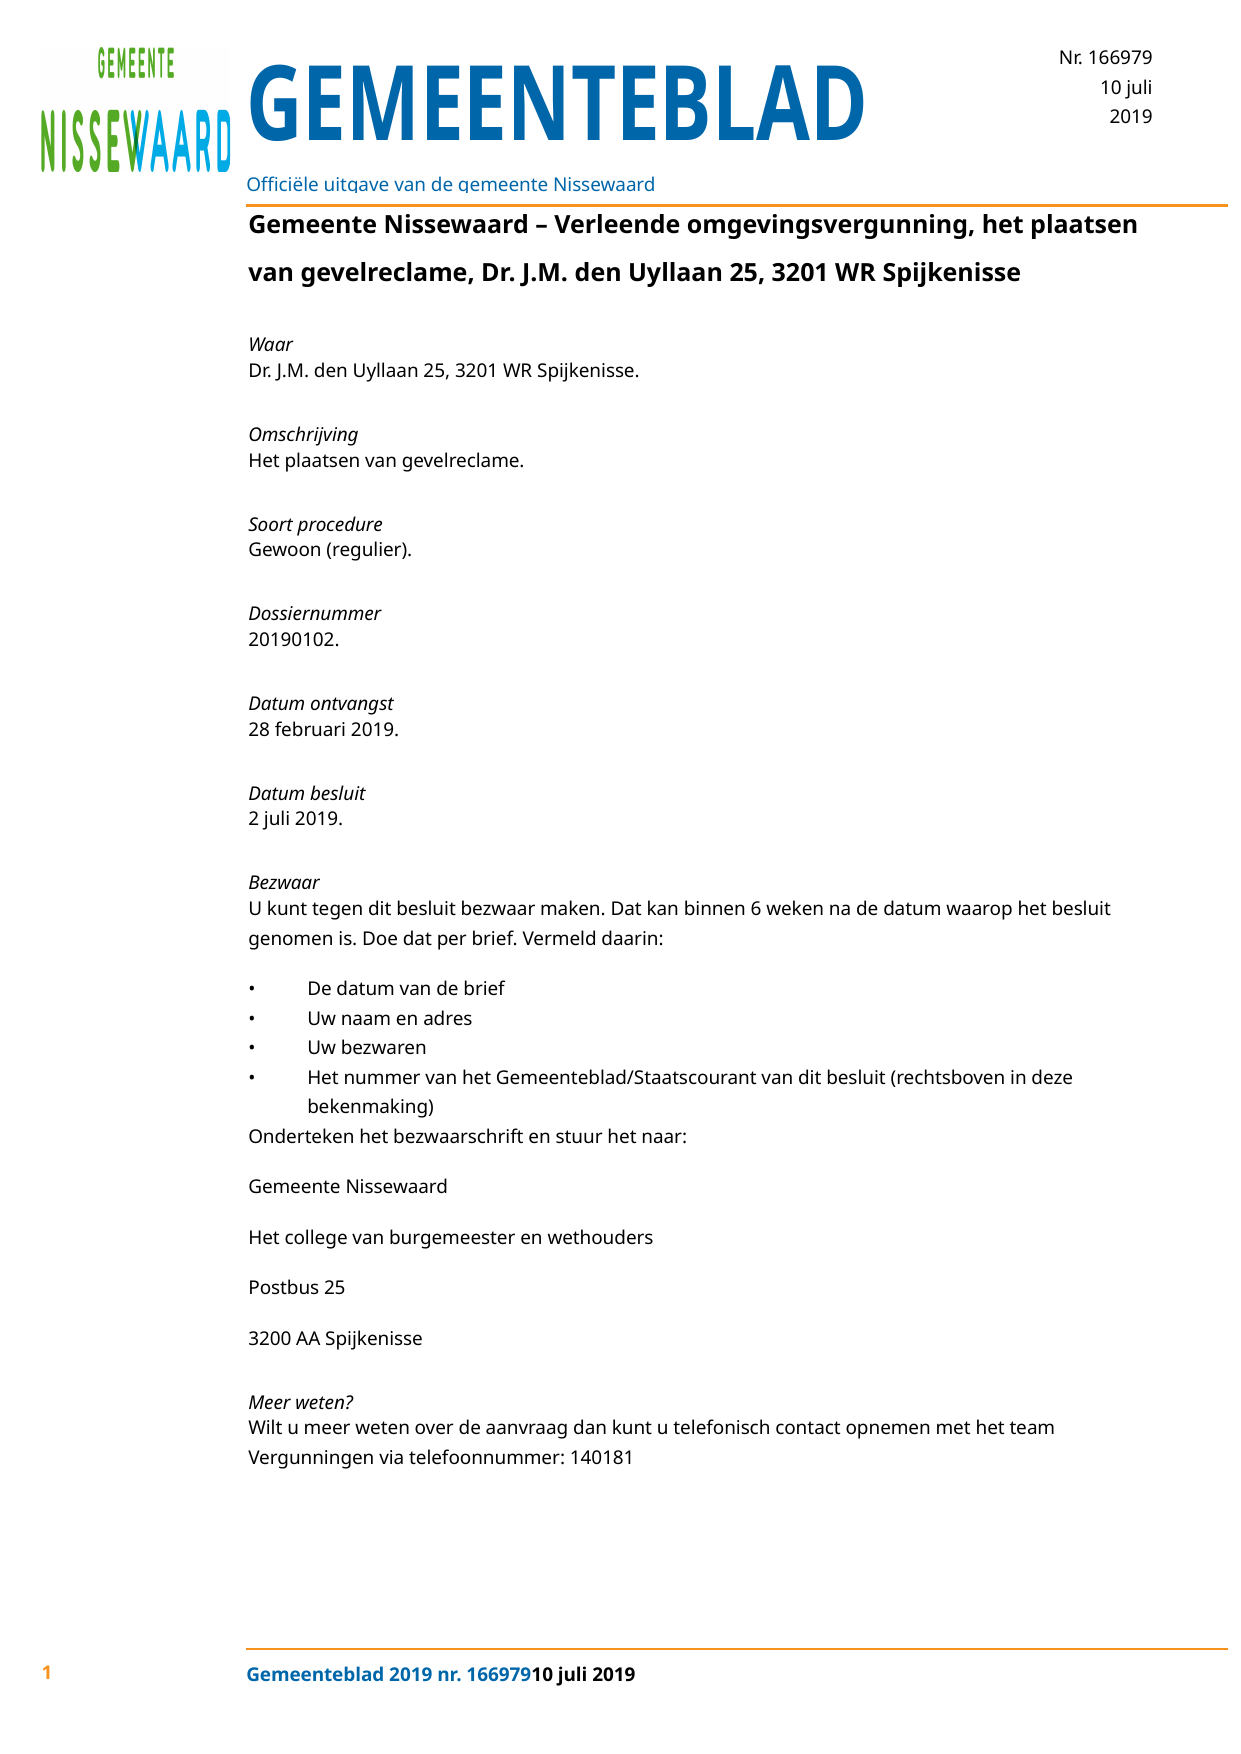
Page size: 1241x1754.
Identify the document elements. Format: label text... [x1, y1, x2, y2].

text 20190102. [248, 626, 1152, 652]
text 28 februari 2019. [248, 716, 1152, 742]
picture [176, 157, 187, 172]
text Gewoon (regulier). [248, 537, 1152, 562]
text Het plaatsen van gevelreclame. [248, 447, 1152, 473]
text Datum ontvangst [248, 690, 1152, 716]
text Datum besluit [248, 780, 1152, 806]
text Waar [248, 331, 1152, 357]
text Dr. J.M. den Uyllaan 25, 3201 WR Spijkenisse. [248, 357, 1152, 383]
text Bezwaar [248, 869, 1152, 895]
text 3200 AA Spijkenisse [248, 1325, 1152, 1351]
text Onderteken het bezwaarschrift en stuur het naar: [248, 1123, 1152, 1149]
list Het nummer van het Gemeenteblad/Staatscourant van dit besluit (rechtsboven in deze bekenmaking) [248, 1064, 1152, 1119]
text Soort procedure [248, 511, 1152, 537]
text Omschrijving [248, 421, 1152, 447]
picture [222, 122, 227, 160]
list Uw naam en adres [248, 1005, 1152, 1031]
text 2 juli 2019. [248, 806, 1152, 831]
picture [154, 157, 165, 172]
text Wilt u meer weten over de aanvraag dan kunt u telefonisch contact opnemen met het team Vergunningen via telefoonnummer: 140181 [248, 1414, 1152, 1470]
text Postbus 25 [248, 1274, 1152, 1300]
text Gemeente Nissewaard – Verleende omgevingsvergunning, het plaatsen van gevelreclame, Dr. J.M. den Uyllaan 25, 3201 WR Spijkenisse [248, 207, 1152, 288]
list Uw bezwaren [248, 1034, 1152, 1060]
text Gemeente Nissewaard [248, 1174, 1152, 1199]
picture [41, 47, 231, 172]
picture [201, 122, 206, 138]
picture [200, 151, 206, 172]
list De datum van de brief [248, 975, 1152, 1001]
text Meer weten? [248, 1389, 1152, 1414]
text U kunt tegen dit besluit bezwaar maken. Dat kan binnen 6 weken na de datum waarop het besluit genomen is. Doe dat per brief. Vermeld daarin: [248, 895, 1152, 951]
text Het college van burgemeester en wethouders [248, 1224, 1152, 1250]
text Dossiernummer [248, 601, 1152, 626]
